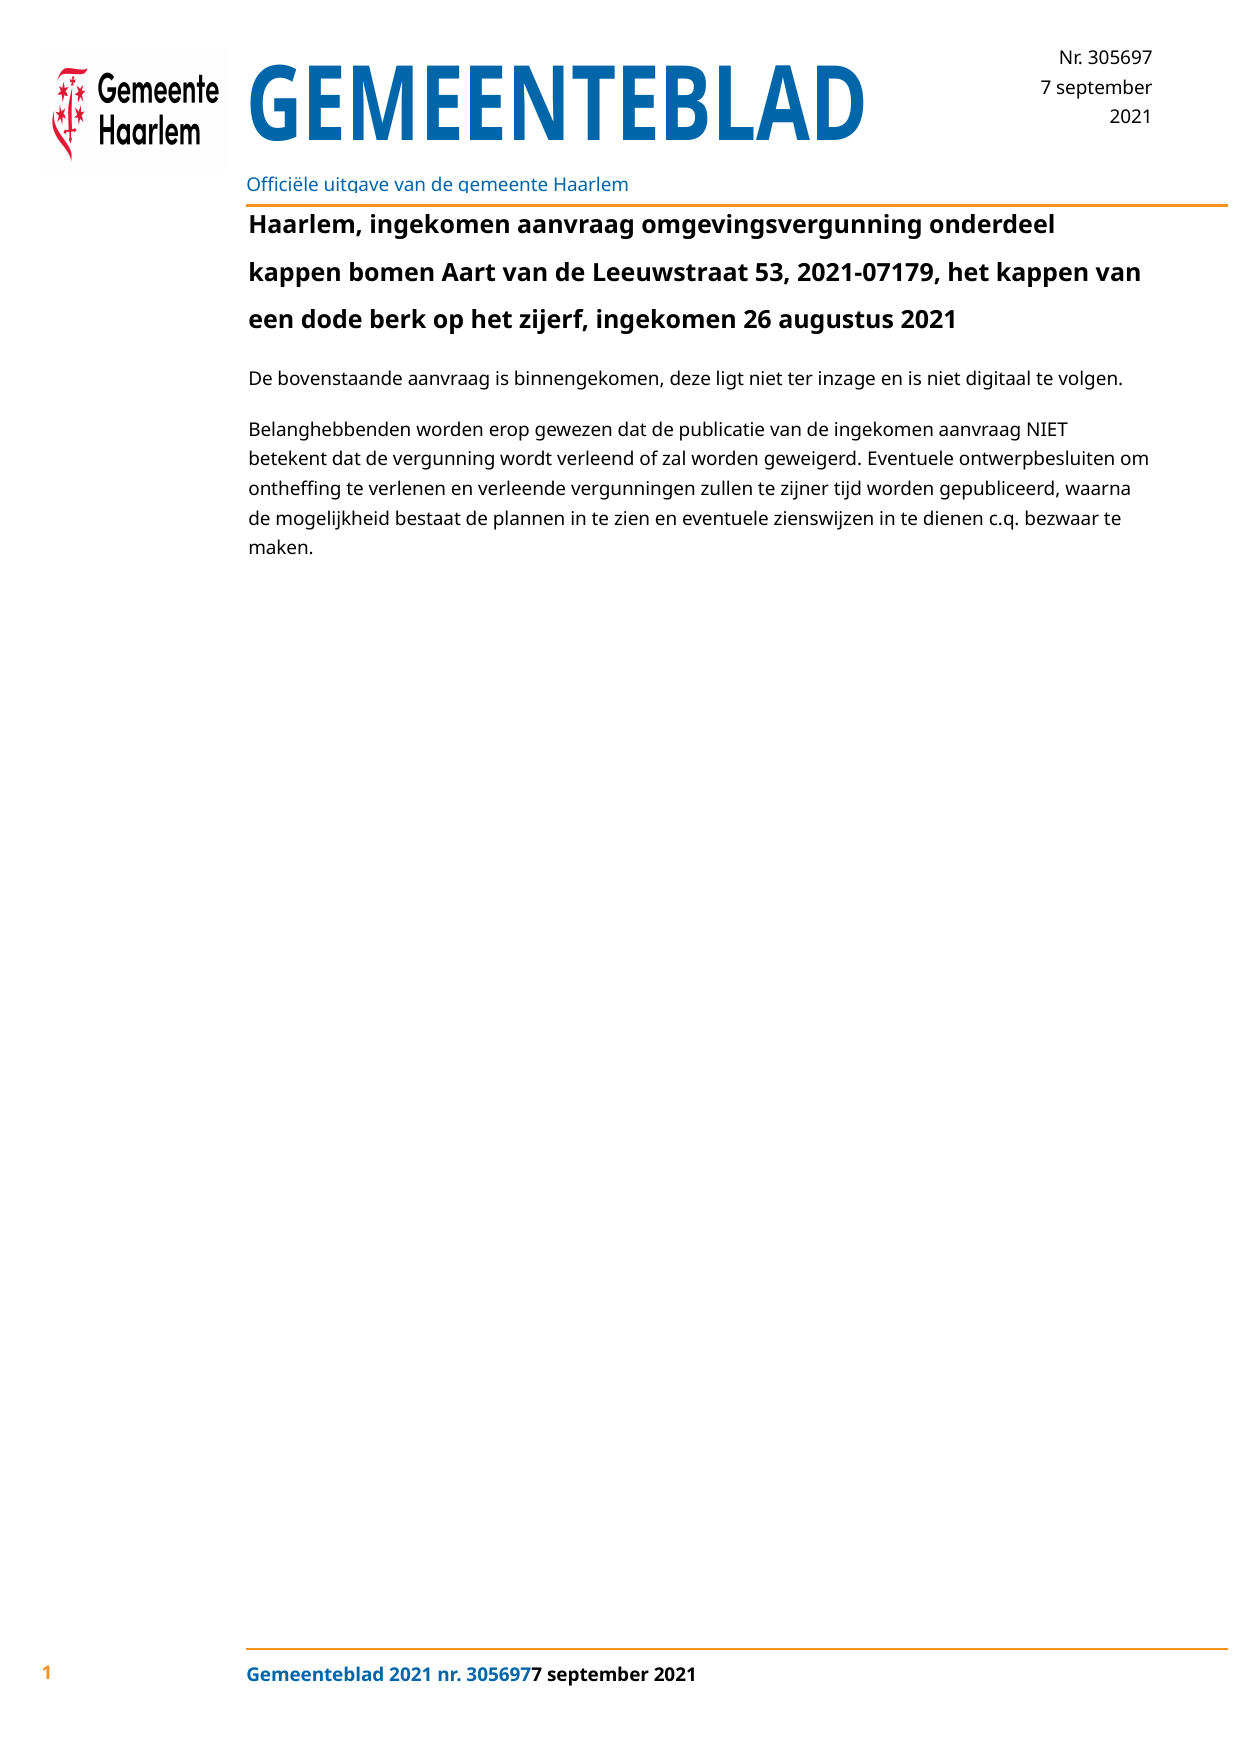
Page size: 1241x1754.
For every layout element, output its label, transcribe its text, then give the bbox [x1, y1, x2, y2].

text Belanghebbenden worden erop gewezen dat de publicatie van de ingekomen aanvraag NIET betekent dat de vergunning wordt verleend of zal worden geweigerd. Eventuele ontwerpbesluiten om ontheffing te verlenen en verleende vergunningen zullen te zijner tijd worden gepubliceerd, waarna de mogelijkheid bestaat de plannen in te zien en eventuele zienswijzen in te dienen c.q. bezwaar te maken. [248, 416, 1152, 560]
picture [41, 47, 231, 172]
text Haarlem, ingekomen aanvraag omgevingsvergunning onderdeel kappen bomen Aart van de Leeuwstraat 53, 2021-07179, het kappen van een dode berk op het zijerf, ingekomen 26 augustus 2021 [248, 207, 1152, 336]
text De bovenstaande aanvraag is binnengekomen, deze ligt niet ter inzage en is niet digitaal te volgen. [248, 366, 1152, 391]
